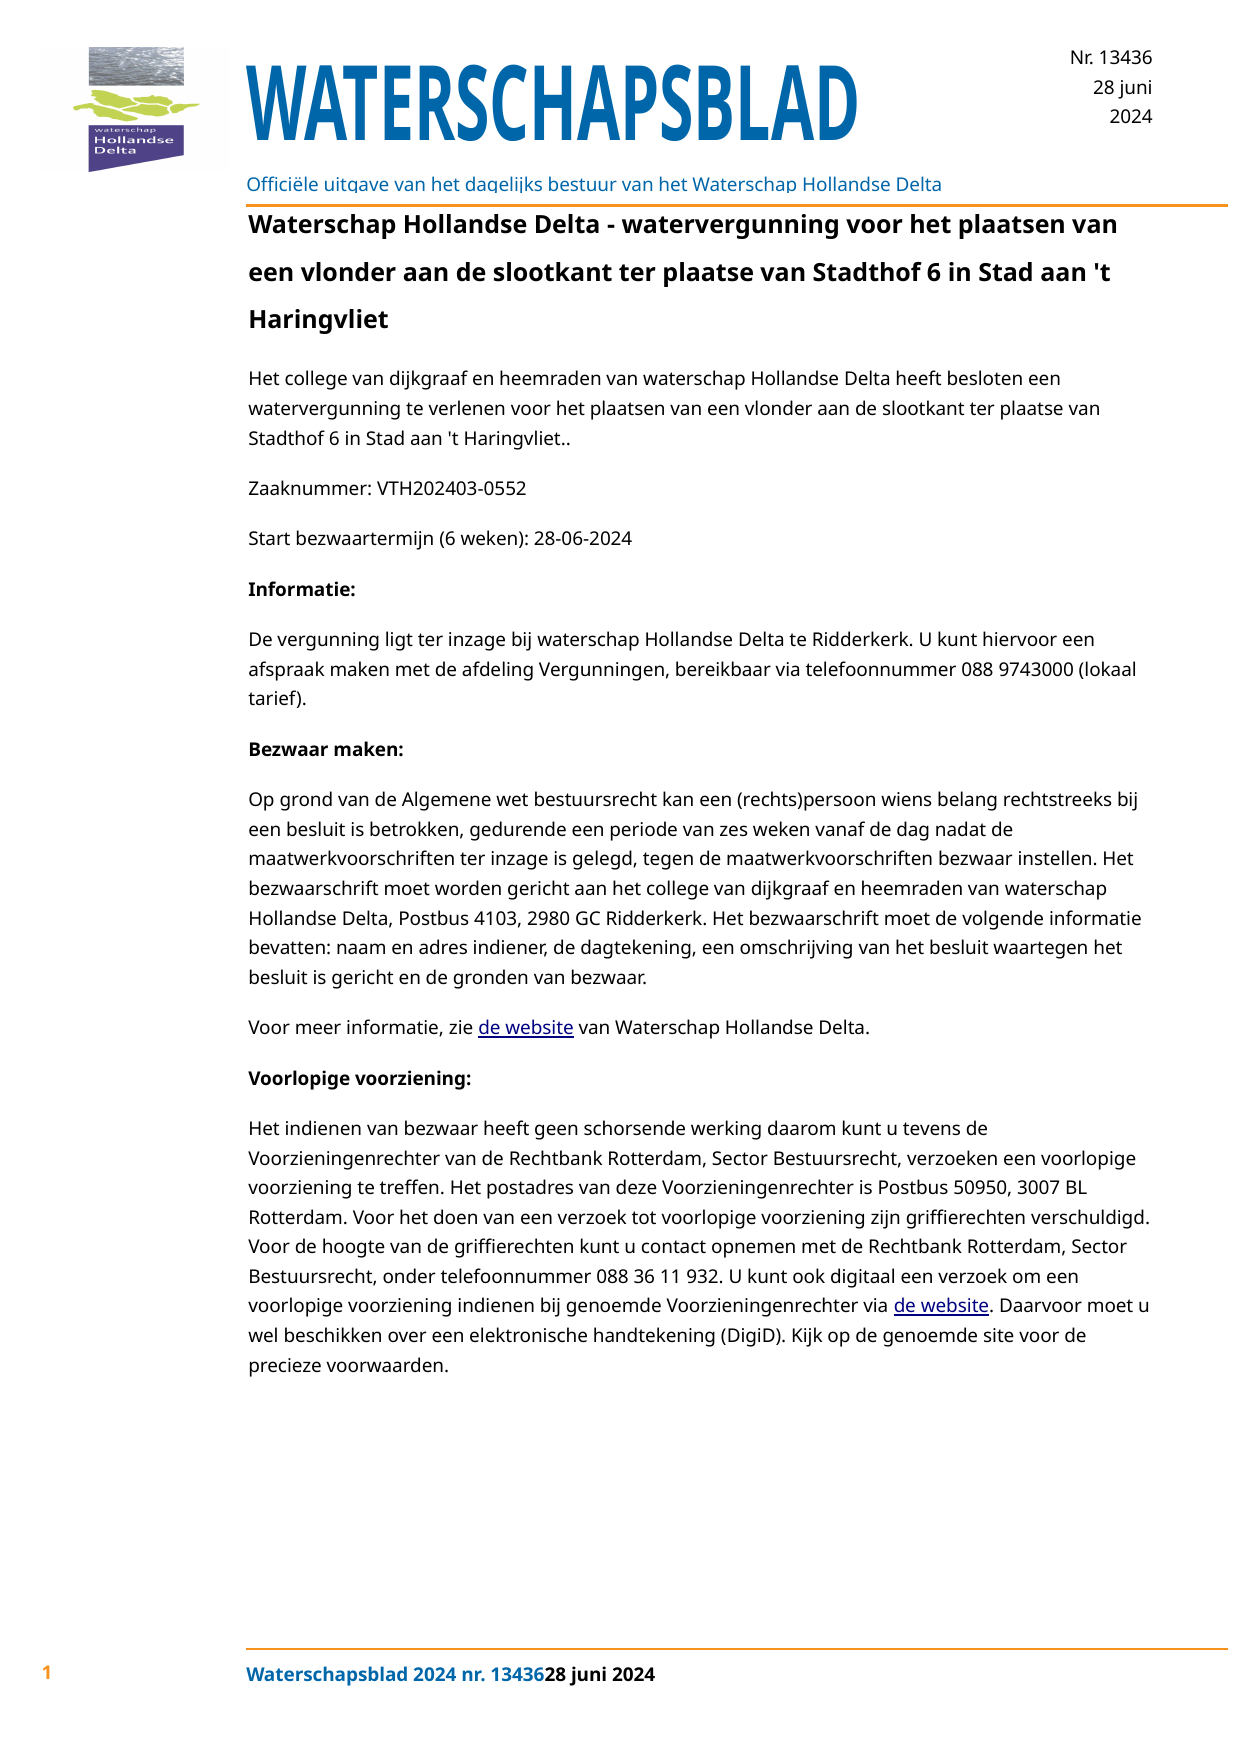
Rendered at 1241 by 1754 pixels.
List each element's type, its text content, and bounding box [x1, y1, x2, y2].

text Start bezwaartermijn (6 weken): 28-06-2024 [248, 526, 1152, 551]
text Het indienen van bezwaar heeft geen schorsende werking daarom kunt u tevens de Voorzieningenrechter van de Rechtbank Rotterdam, Sector Bestuursrecht, verzoeken een voorlopige voorziening te treffen. Het postadres van deze Voorzieningenrechter is Postbus 50950, 3007 BL Rotterdam. Voor het doen van een verzoek tot voorlopige voorziening zijn griffierechten verschuldigd. Voor de hoogte van de griffierechten kunt u contact opnemen met de Rechtbank Rotterdam, Sector Bestuursrecht, onder telefoonnummer 088 36 11 932. U kunt ook digitaal een verzoek om een voorlopige voorziening indienen bij genoemde Voorzieningenrechter via de website. Daarvoor moet u wel beschikken over een elektronische handtekening (DigiD). Kijk op de genoemde site voor de precieze voorwaarden. [248, 1115, 1152, 1377]
text Bezwaar maken: [248, 736, 1152, 762]
text Voor meer informatie, zie de website van Waterschap Hollandse Delta. [248, 1014, 1152, 1040]
text De vergunning ligt ter inzage bij waterschap Hollandse Delta te Ridderkerk. U kunt hiervoor een afspraak maken met de afdeling Vergunningen, bereikbaar via telefoonnummer 088 9743000 (lokaal tarief). [248, 626, 1152, 711]
picture [41, 47, 231, 172]
text Waterschap Hollandse Delta - watervergunning voor het plaatsen van een vlonder aan de slootkant ter plaatse van Stadthof 6 in Stad aan 't Haringvliet [248, 207, 1152, 336]
text Op grond van de Algemene wet bestuursrecht kan een (rechts)persoon wiens belang rechtstreeks bij een besluit is betrokken, gedurende een periode van zes weken vanaf de dag nadat de maatwerkvoorschriften ter inzage is gelegd, tegen de maatwerkvoorschriften bezwaar instellen. Het bezwaarschrift moet worden gericht aan het college van dijkgraaf en heemraden van waterschap Hollandse Delta, Postbus 4103, 2980 GC Ridderkerk. Het bezwaarschrift moet de volgende informatie bevatten: naam en adres indiener, de dagtekening, een omschrijving van het besluit waartegen het besluit is gericht en de gronden van bezwaar. [248, 786, 1152, 989]
text Informatie: [248, 576, 1152, 602]
text Voorlopige voorziening: [248, 1065, 1152, 1090]
text Het college van dijkgraaf en heemraden van waterschap Hollandse Delta heeft besloten een watervergunning te verlenen voor het plaatsen van een vlonder aan de slootkant ter plaatse van Stadthof 6 in Stad aan 't Haringvliet.. [248, 366, 1152, 450]
text Zaaknummer: VTH202403-0552 [248, 475, 1152, 501]
